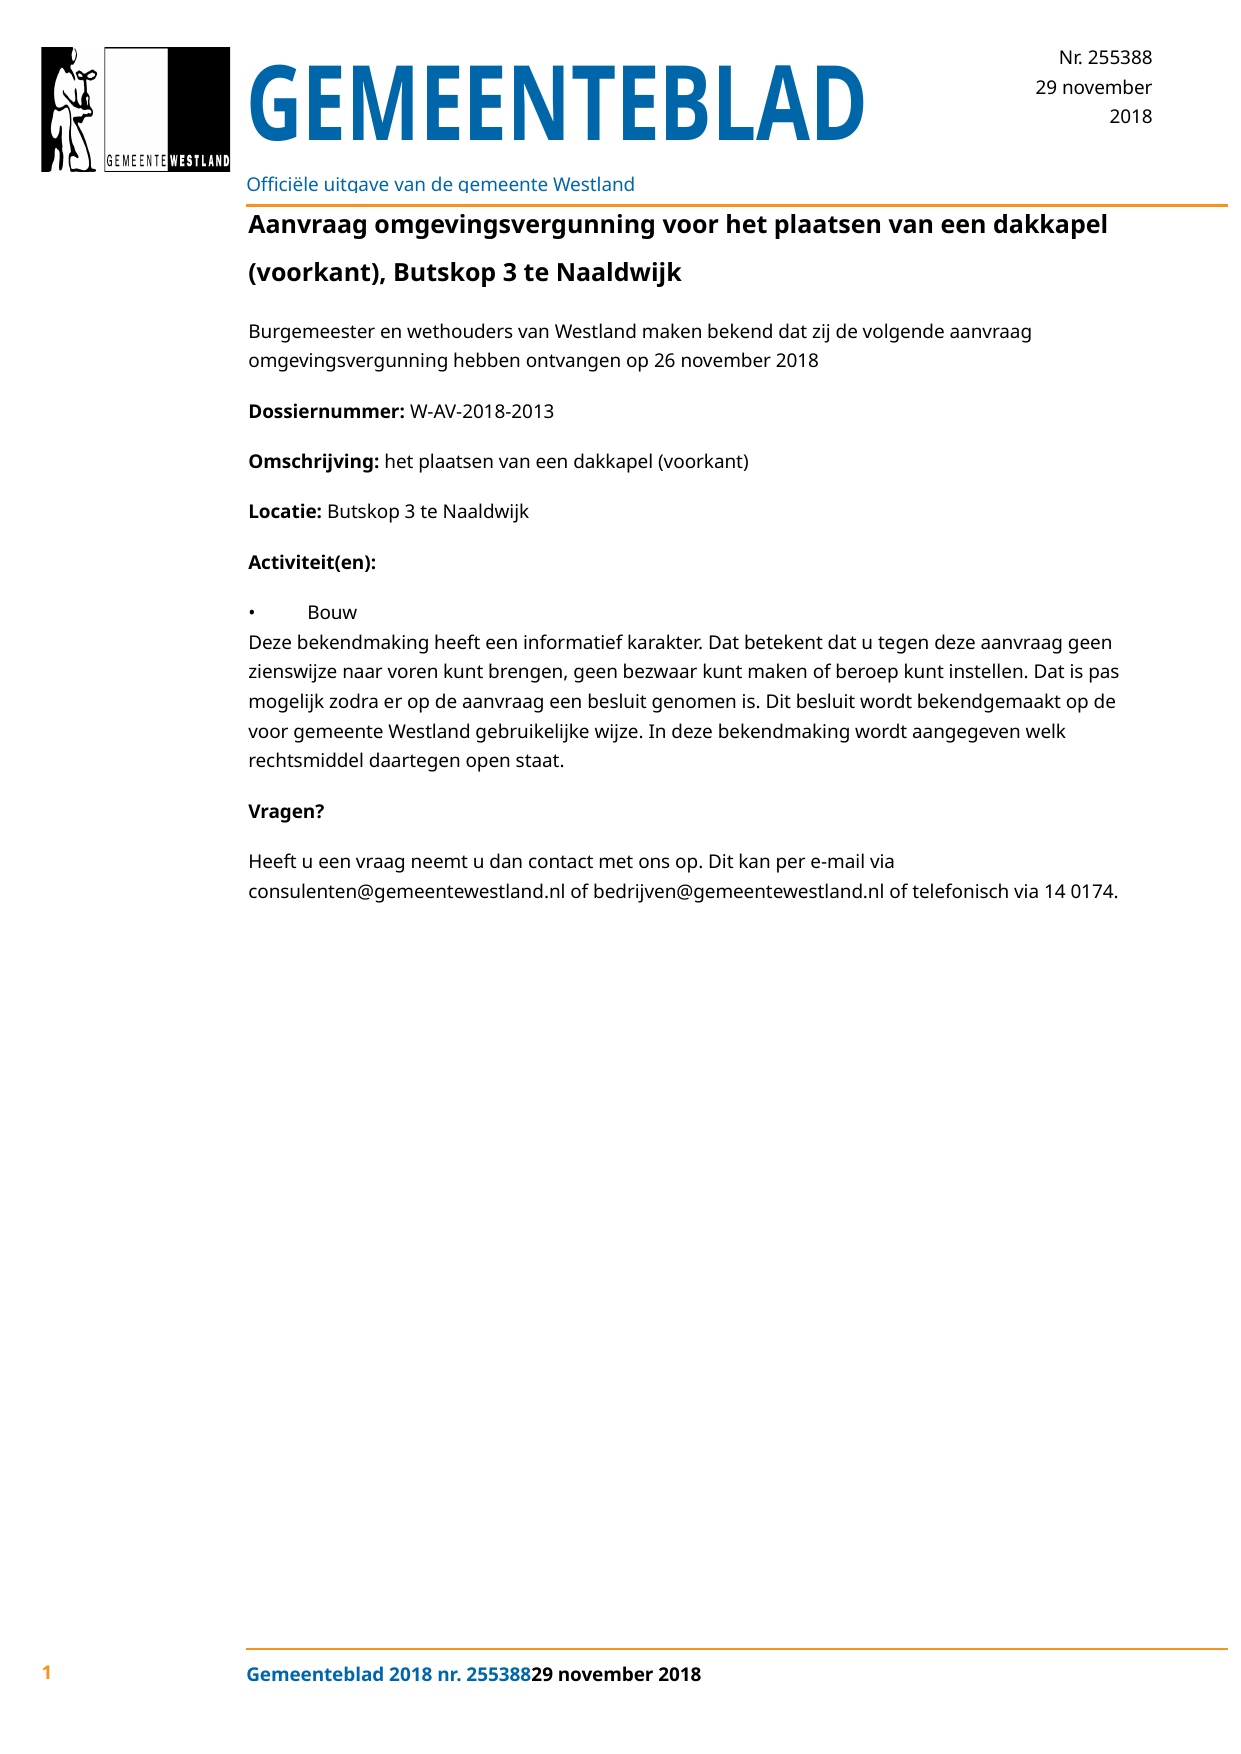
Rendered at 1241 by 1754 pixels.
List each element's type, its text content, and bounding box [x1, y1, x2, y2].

text Vragen? [248, 798, 1152, 824]
text Activiteit(en): [248, 549, 1152, 575]
picture [41, 47, 231, 172]
text Omschrijving: het plaatsen van een dakkapel (voorkant) [248, 448, 1152, 474]
text Dossiernummer: W-AV-2018-2013 [248, 398, 1152, 424]
text Deze bekendmaking heeft een informatief karakter. Dat betekent dat u tegen deze aanvraag geen zienswijze naar voren kunt brengen, geen bezwaar kunt maken of beroep kunt instellen. Dat is pas mogelijk zodra er op de aanvraag een besluit genomen is. Dit besluit wordt bekendgemaakt op de voor gemeente Westland gebruikelijke wijze. In deze bekendmaking wordt aangegeven welk rechtsmiddel daartegen open staat. [248, 629, 1152, 773]
text Locatie: Butskop 3 te Naaldwijk [248, 499, 1152, 524]
text Burgemeester en wethouders van Westland maken bekend dat zij de volgende aanvraag omgevingsvergunning hebben ontvangen op 26 november 2018 [248, 318, 1152, 373]
text Heeft u een vraag neemt u dan contact met ons op. Dit kan per e-mail via consulenten@gemeentewestland.nl of bedrijven@gemeentewestland.nl of telefonisch via 14 0174. [248, 848, 1152, 904]
text Aanvraag omgevingsvergunning voor het plaatsen van een dakkapel (voorkant), Butskop 3 te Naaldwijk [248, 207, 1152, 288]
list Bouw [248, 599, 1152, 625]
